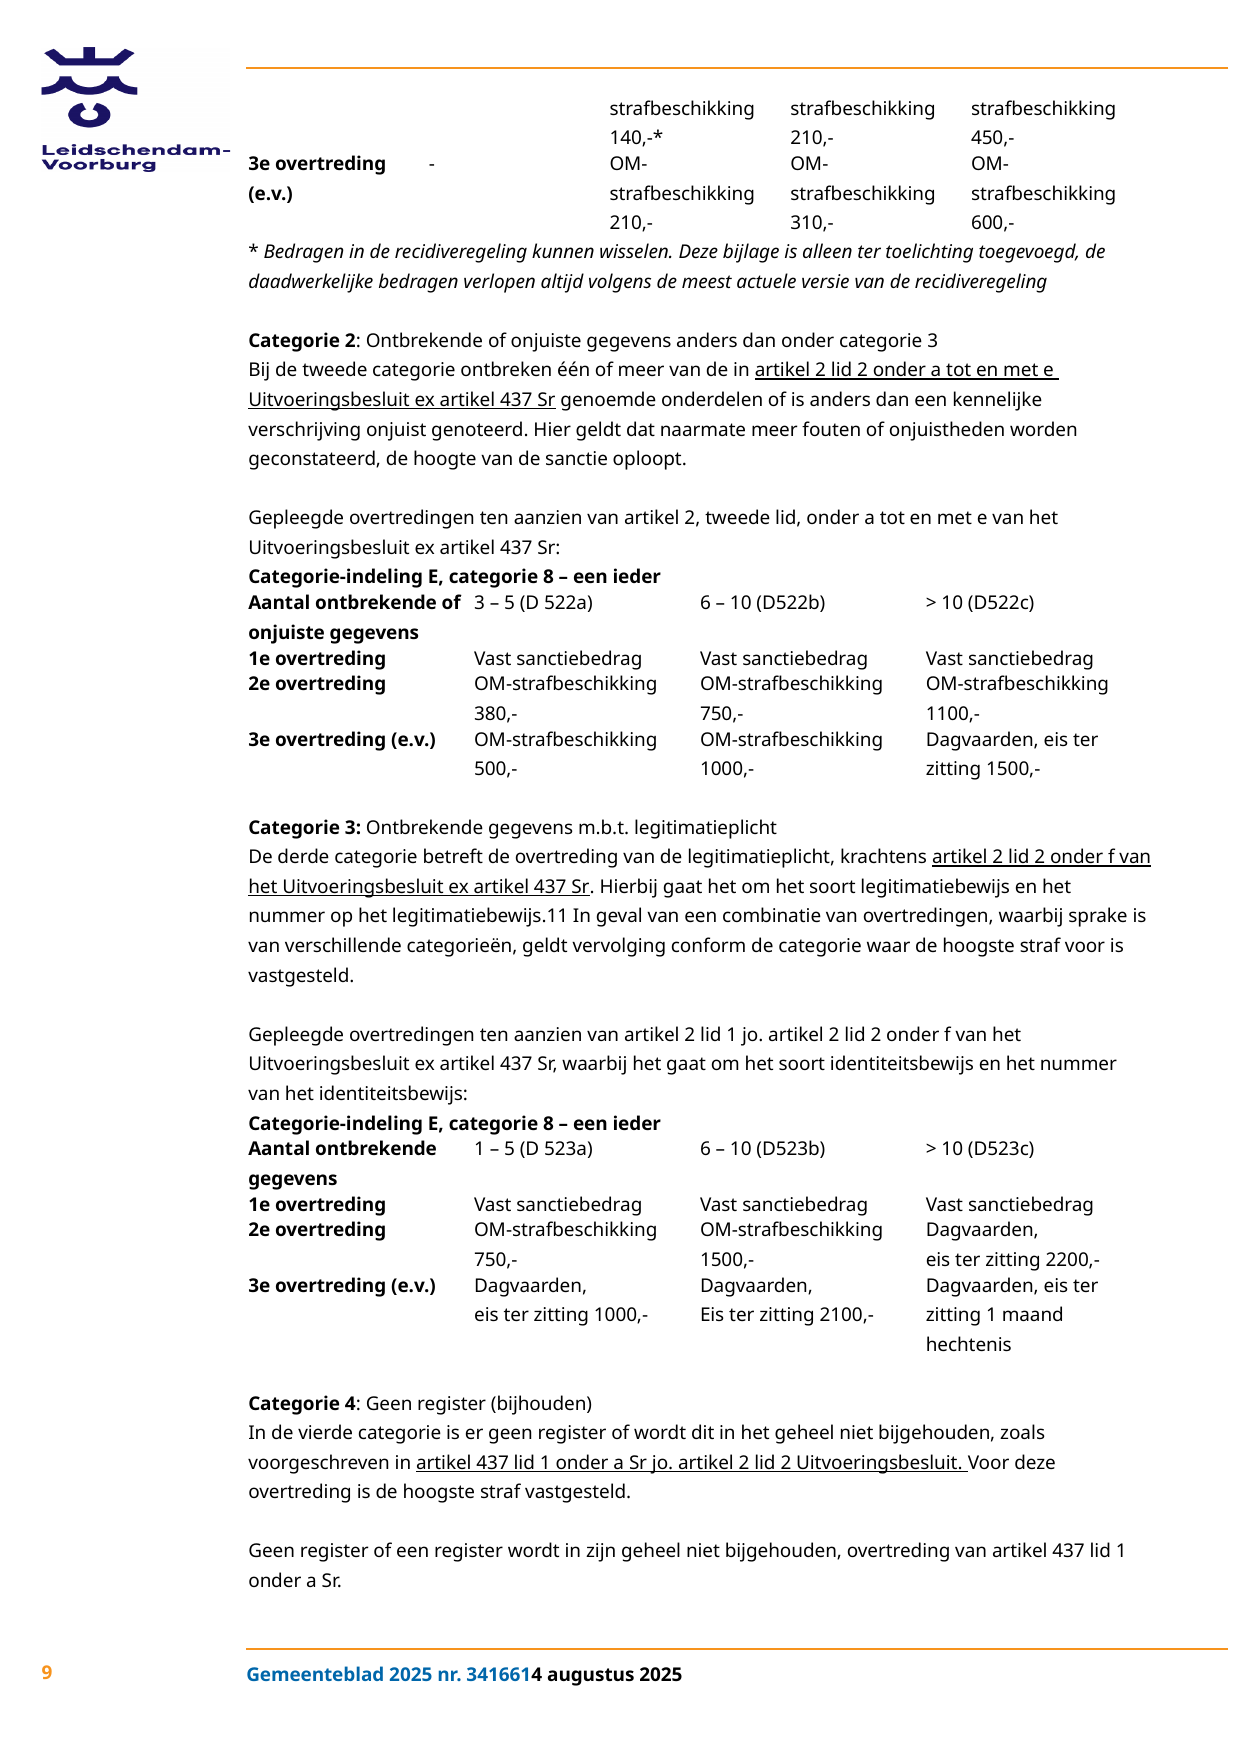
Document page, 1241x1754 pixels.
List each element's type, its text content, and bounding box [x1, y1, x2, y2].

table_cell OM-strafbeschikking 1500,- [700, 1217, 926, 1272]
table_cell 1e overtreding [248, 1191, 474, 1217]
table_cell 3e overtreding (e.v.) [248, 726, 474, 781]
table_cell OM-strafbeschikking 750,- [474, 1217, 700, 1272]
table_cell Aantal ontbrekende of onjuiste gegevens [248, 590, 474, 645]
table_cell 2e overtreding [248, 671, 474, 726]
text Bij de tweede categorie ontbreken één of meer van de in artikel 2 lid 2 onder a tot en met e Uitvoeringsbesluit ex artikel 437 Sr genoemde onderdelen of is anders dan een kennelijke verschrijving onjuist genoteerd. Hier geldt dat naarmate meer fouten of onjuistheden worden geconstateerd, de hoogte van de sanctie oploopt. [248, 357, 1152, 471]
table_cell Dagvaarden, eis ter zitting 1 maand hechtenis [926, 1272, 1152, 1357]
table_cell strafbeschikking 140,-* [609, 95, 790, 150]
table_header Categorie-indeling E, categorie 8 – een ieder [248, 564, 1152, 589]
table_header Categorie-indeling E, categorie 8 – een ieder [248, 1110, 1152, 1136]
text Gepleegde overtredingen ten aanzien van artikel 2, tweede lid, onder a tot en met e van het Uitvoeringsbesluit ex artikel 437 Sr: [248, 504, 1152, 560]
table_cell strafbeschikking 450,- [971, 95, 1152, 150]
table_cell 6 – 10 (D522b) [700, 590, 926, 645]
table_cell Aantal ontbrekende gegevens [248, 1136, 474, 1191]
table_cell Dagvaarden, Eis ter zitting 2100,- [700, 1272, 926, 1357]
table_cell > 10 (D522c) [926, 590, 1152, 645]
text Categorie 3: Ontbrekende gegevens m.b.t. legitimatieplicht [248, 814, 1152, 840]
table_cell 3e overtreding (e.v.) [248, 1272, 474, 1357]
table_cell > 10 (D523c) [926, 1136, 1152, 1191]
table_cell OM-strafbeschikking 500,- [474, 726, 700, 781]
text Categorie 2: Ontbrekende of onjuiste gegevens anders dan onder categorie 3 [248, 327, 1152, 353]
text Categorie 4: Geen register (bijhouden) [248, 1390, 1152, 1415]
picture [41, 47, 231, 172]
table_cell [248, 95, 429, 150]
table_cell 2e overtreding [248, 1217, 474, 1272]
table_cell Vast sanctiebedrag [926, 645, 1152, 671]
table_cell OM-strafbeschikking 380,- [474, 671, 700, 726]
table_cell - [429, 150, 609, 235]
table_cell 3e overtreding (e.v.) [248, 150, 429, 235]
table_cell strafbeschikking 210,- [790, 95, 971, 150]
table_cell - [429, 95, 609, 150]
table_cell OM-strafbeschikking 600,- [971, 150, 1152, 235]
table_cell Vast sanctiebedrag [700, 1191, 926, 1217]
table_cell OM-strafbeschikking 750,- [700, 671, 926, 726]
text Geen register of een register wordt in zijn geheel niet bijgehouden, overtreding van artikel 437 lid 1 onder a Sr. [248, 1538, 1152, 1593]
table_cell Dagvaarden, eis ter zitting 1500,- [926, 726, 1152, 781]
table_cell 6 – 10 (D523b) [700, 1136, 926, 1191]
table_cell OM-strafbeschikking 210,- [609, 150, 790, 235]
table_cell 3 – 5 (D 522a) [474, 590, 700, 645]
text In de vierde categorie is er geen register of wordt dit in het geheel niet bijgehouden, zoals voorgeschreven in artikel 437 lid 1 onder a Sr jo. artikel 2 lid 2 Uitvoeringsbesluit. Voor deze overtreding is de hoogste straf vastgesteld. [248, 1419, 1152, 1504]
table_cell Dagvaarden, eis ter zitting 2200,- [926, 1217, 1152, 1272]
text Gepleegde overtredingen ten aanzien van artikel 2 lid 1 jo. artikel 2 lid 2 onder f van het Uitvoeringsbesluit ex artikel 437 Sr, waarbij het gaat om het soort identiteitsbewijs en het nummer van het identiteitsbewijs: [248, 1021, 1152, 1106]
table_cell Vast sanctiebedrag [700, 645, 926, 671]
text * Bedragen in de recidiveregeling kunnen wisselen. Deze bijlage is alleen ter toelichting toegevoegd, de daadwerkelijke bedragen verlopen altijd volgens de meest actuele versie van de recidiveregeling [248, 238, 1152, 293]
table_cell Vast sanctiebedrag [474, 1191, 700, 1217]
table_cell Dagvaarden, eis ter zitting 1000,- [474, 1272, 700, 1357]
table_cell Vast sanctiebedrag [474, 645, 700, 671]
table_cell Vast sanctiebedrag [926, 1191, 1152, 1217]
table_cell OM-strafbeschikking 1000,- [700, 726, 926, 781]
table_cell 1 – 5 (D 523a) [474, 1136, 700, 1191]
table_cell OM-strafbeschikking 310,- [790, 150, 971, 235]
table_cell 1e overtreding [248, 645, 474, 671]
table_cell OM-strafbeschikking 1100,- [926, 671, 1152, 726]
text De derde categorie betreft de overtreding van de legitimatieplicht, krachtens artikel 2 lid 2 onder f van het Uitvoeringsbesluit ex artikel 437 Sr. Hierbij gaat het om het soort legitimatiebewijs en het nummer op het legitimatiebewijs.11 In geval van een combinatie van overtredingen, waarbij sprake is van verschillende categorieën, geldt vervolging conform de categorie waar de hoogste straf voor is vastgesteld. [248, 843, 1152, 988]
